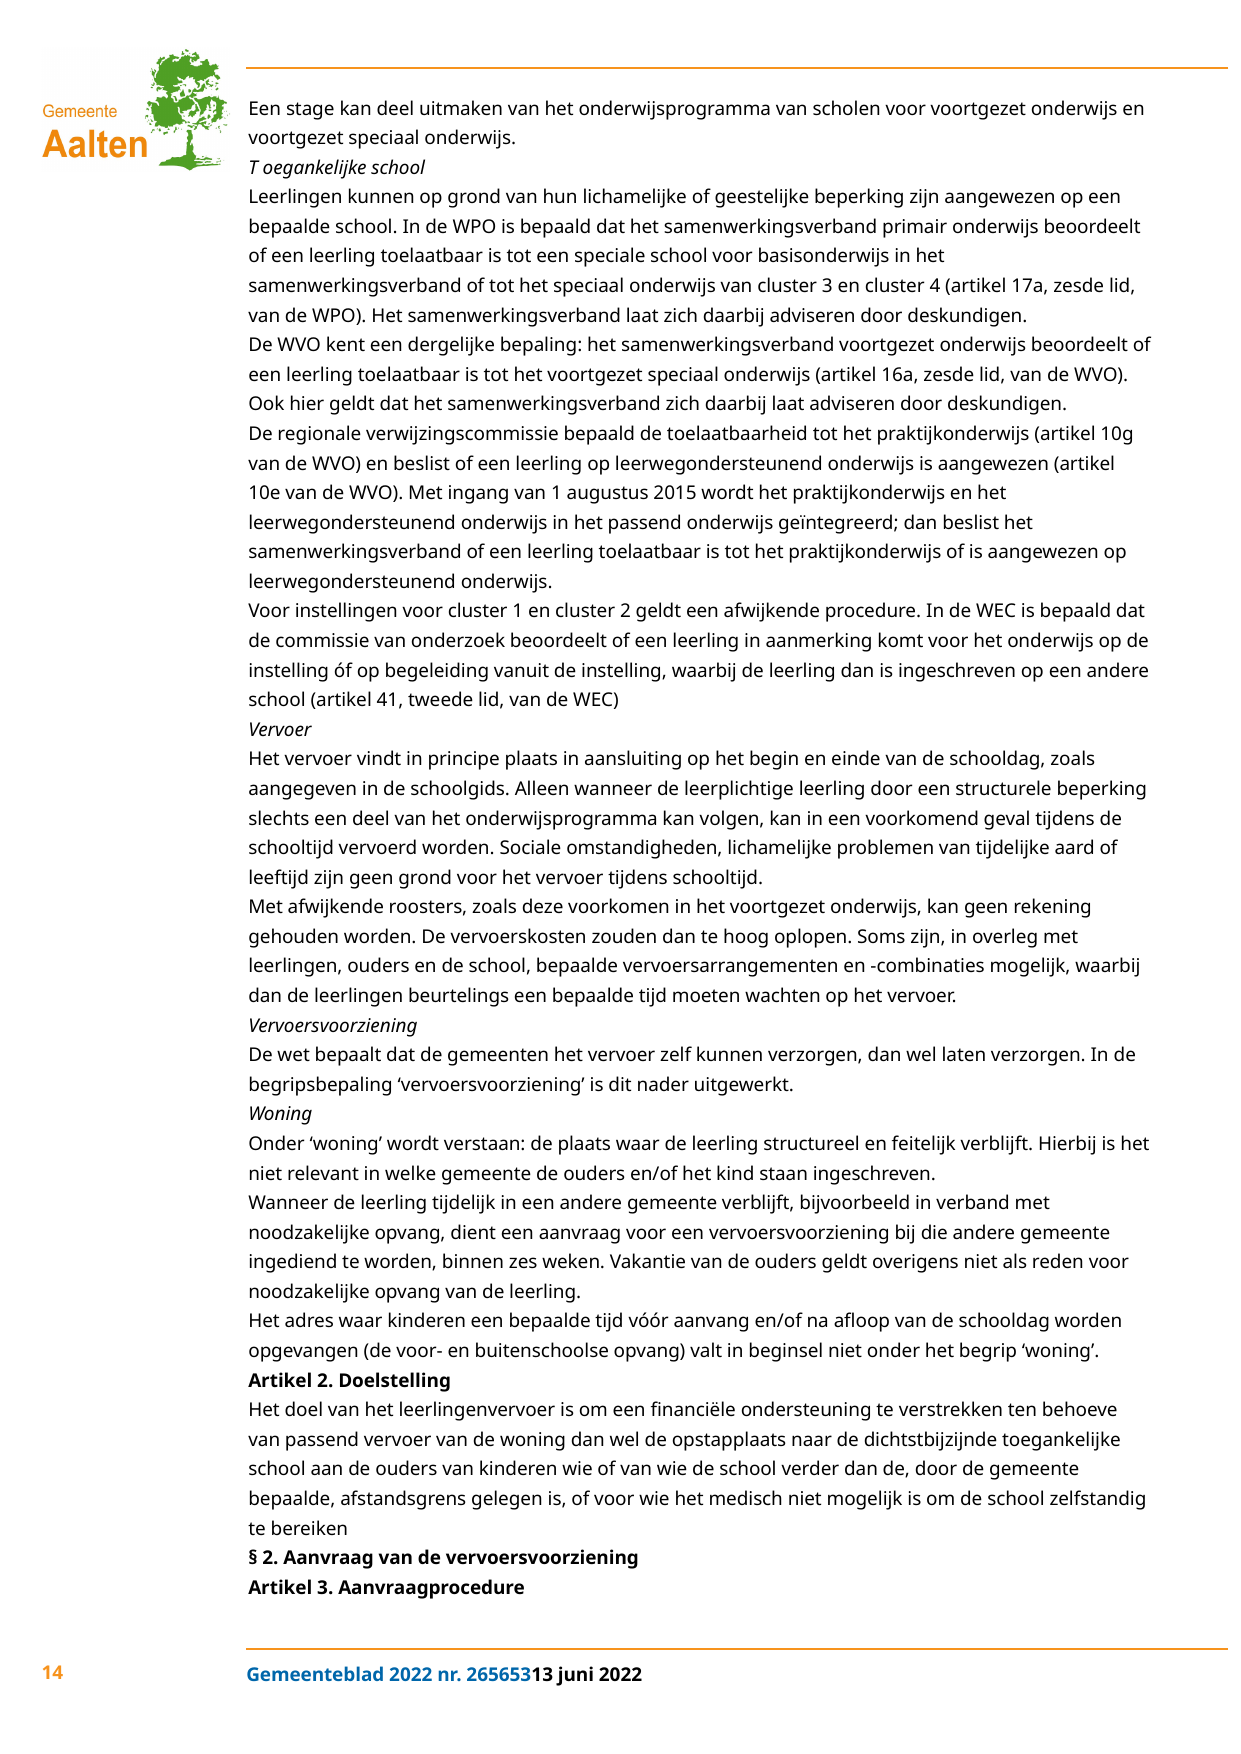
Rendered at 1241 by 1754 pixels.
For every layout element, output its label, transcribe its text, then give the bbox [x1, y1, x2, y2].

text § 2. Aanvraag van de vervoersvoorziening [248, 1544, 1152, 1570]
text Het vervoer vindt in principe plaats in aansluiting op het begin en einde van de schooldag, zoals aangegeven in de schoolgids. Alleen wanneer de leerplichtige leerling door een structurele beperking slechts een deel van het onderwijsprogramma kan volgen, kan in een voorkomend geval tijdens de schooltijd vervoerd worden. Sociale omstandigheden, lichamelijke problemen van tijdelijke aard of leeftijd zijn geen grond voor het vervoer tijdens schooltijd. [248, 746, 1152, 890]
text Wanneer de leerling tijdelijk in een andere gemeente verblijft, bijvoorbeeld in verband met noodzakelijke opvang, dient een aanvraag voor een vervoersvoorziening bij die andere gemeente ingediend te worden, binnen zes weken. Vakantie van de ouders geldt overigens niet als reden voor noodzakelijke opvang van de leerling. [248, 1189, 1152, 1304]
text Een stage kan deel uitmaken van het onderwijsprogramma van scholen voor voortgezet onderwijs en voortgezet speciaal onderwijs. [248, 95, 1152, 150]
text T oegankelijke school [248, 154, 1152, 180]
text Vervoersvoorziening [248, 1012, 1152, 1038]
text Het adres waar kinderen een bepaalde tijd vóór aanvang en/of na afloop van de schooldag worden opgevangen (de voor- en buitenschoolse opvang) valt in beginsel niet onder het begrip ‘woning’. [248, 1308, 1152, 1363]
text Vervoer [248, 716, 1152, 742]
text Onder ‘woning’ wordt verstaan: de plaats waar de leerling structureel en feitelijk verblijft. Hierbij is het niet relevant in welke gemeente de ouders en/of het kind staan ingeschreven. [248, 1130, 1152, 1186]
text De WVO kent een dergelijke bepaling: het samenwerkingsverband voortgezet onderwijs beoordeelt of een leerling toelaatbaar is tot het voortgezet speciaal onderwijs (artikel 16a, zesde lid, van de WVO). Ook hier geldt dat het samenwerkingsverband zich daarbij laat adviseren door deskundigen. [248, 331, 1152, 416]
text Leerlingen kunnen op grond van hun lichamelijke of geestelijke beperking zijn aangewezen op een bepaalde school. In de WPO is bepaald dat het samenwerkingsverband primair onderwijs beoordeelt of een leerling toelaatbaar is tot een speciale school voor basisonderwijs in het samenwerkingsverband of tot het speciaal onderwijs van cluster 3 en cluster 4 (artikel 17a, zesde lid, van de WPO). Het samenwerkingsverband laat zich daarbij adviseren door deskundigen. [248, 183, 1152, 328]
text Met afwijkende roosters, zoals deze voorkomen in het voortgezet onderwijs, kan geen rekening gehouden worden. De vervoerskosten zouden dan te hoog oplopen. Soms zijn, in overleg met leerlingen, ouders en de school, bepaalde vervoersarrangementen en -combinaties mogelijk, waarbij dan de leerlingen beurtelings een bepaalde tijd moeten wachten op het vervoer. [248, 893, 1152, 1008]
text Artikel 3. Aanvraagprocedure [248, 1574, 1152, 1600]
text Het doel van het leerlingenvervoer is om een financiële ondersteuning te verstrekken ten behoeve van passend vervoer van de woning dan wel de opstapplaats naar de dichtstbijzijnde toegankelijke school aan de ouders van kinderen wie of van wie de school verder dan de, door de gemeente bepaalde, afstandsgrens gelegen is, of voor wie het medisch niet mogelijk is om de school zelfstandig te bereiken [248, 1396, 1152, 1541]
text De regionale verwijzingscommissie bepaald de toelaatbaarheid tot het praktijkonderwijs (artikel 10g van de WVO) en beslist of een leerling op leerwegondersteunend onderwijs is aangewezen (artikel 10e van de WVO). Met ingang van 1 augustus 2015 wordt het praktijkonderwijs en het leerwegondersteunend onderwijs in het passend onderwijs geïntegreerd; dan beslist het samenwerkingsverband of een leerling toelaatbaar is tot het praktijkonderwijs of is aangewezen op leerwegondersteunend onderwijs. [248, 420, 1152, 594]
text Voor instellingen voor cluster 1 en cluster 2 geldt een afwijkende procedure. In de WEC is bepaald dat de commissie van onderzoek beoordeelt of een leerling in aanmerking komt voor het onderwijs op de instelling óf op begeleiding vanuit de instelling, waarbij de leerling dan is ingeschreven op een andere school (artikel 41, tweede lid, van de WEC) [248, 598, 1152, 712]
text Artikel 2. Doelstelling [248, 1367, 1152, 1393]
text De wet bepaalt dat de gemeenten het vervoer zelf kunnen verzorgen, dan wel laten verzorgen. In de begripsbepaling ‘vervoersvoorziening’ is dit nader uitgewerkt. [248, 1041, 1152, 1097]
text Woning [248, 1101, 1152, 1126]
picture [41, 47, 231, 172]
